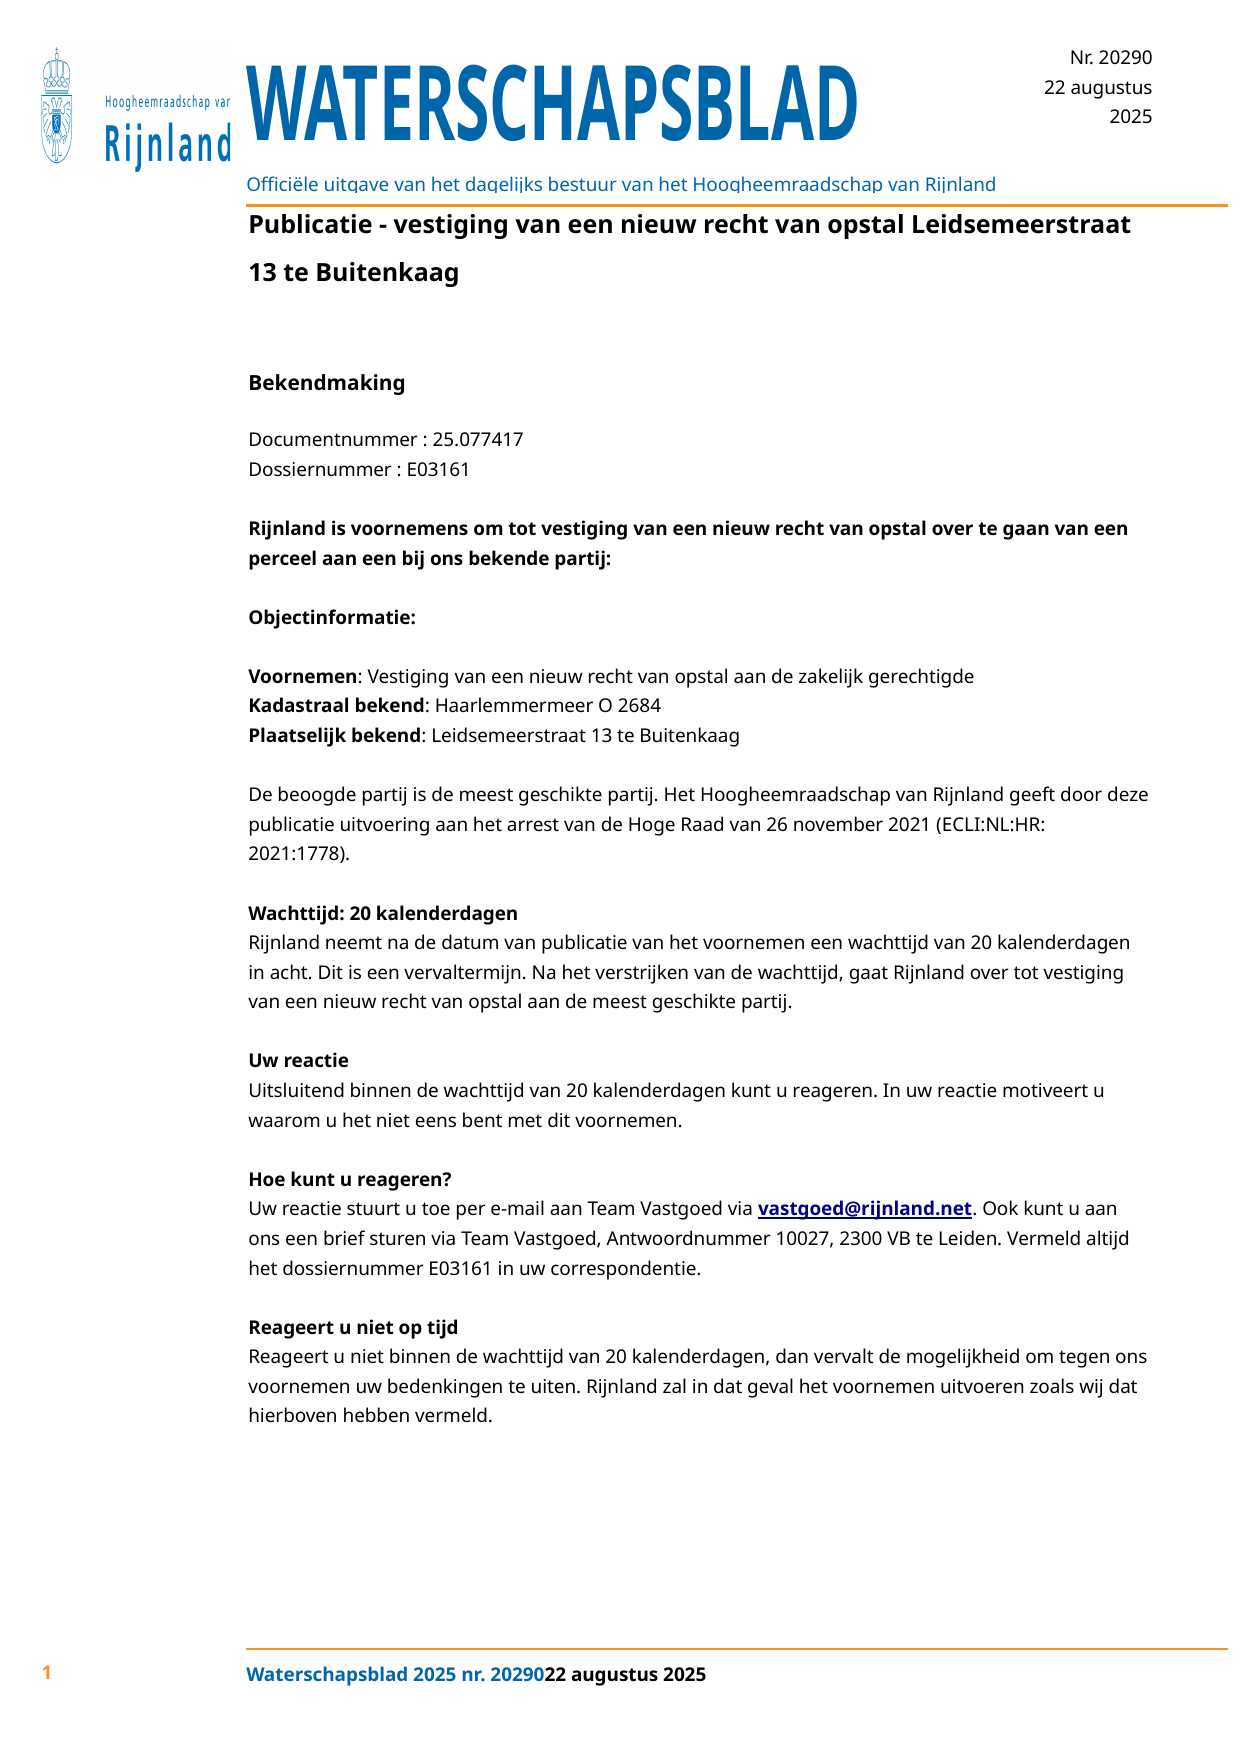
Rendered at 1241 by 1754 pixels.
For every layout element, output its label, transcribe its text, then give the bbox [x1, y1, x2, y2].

picture [41, 47, 231, 172]
text Wachttijd: 20 kalenderdagen [248, 900, 1152, 925]
text Uitsluitend binnen de wachttijd van 20 kalenderdagen kunt u reageren. In uw reactie motiveert u waarom u het niet eens bent met dit voornemen. [248, 1077, 1152, 1132]
text Reageert u niet op tijd [248, 1314, 1152, 1339]
text Uw reactie stuurt u toe per e-mail aan Team Vastgoed via vastgoed@rijnland.net. Ook kunt u aan ons een brief sturen via Team Vastgoed, Antwoordnummer 10027, 2300 VB te Leiden. Vermeld altijd het dossiernummer E03161 in uw correspondentie. [248, 1196, 1152, 1280]
text Documentnummer : 25.077417 [248, 426, 1152, 452]
text Plaatselijk bekend: Leidsemeerstraat 13 te Buitenkaag [248, 722, 1152, 748]
text Hoe kunt u reageren? [248, 1166, 1152, 1192]
text Dossiernummer : E03161 [248, 456, 1152, 482]
text Publicatie - vestiging van een nieuw recht van opstal Leidsemeerstraat 13 te Buitenkaag [248, 207, 1152, 288]
text Kadastraal bekend: Haarlemmermeer O 2684 [248, 693, 1152, 718]
text Rijnland is voornemens om tot vestiging van een nieuw recht van opstal over te gaan van een perceel aan een bij ons bekende partij: [248, 515, 1152, 570]
text Objectinformatie: [248, 604, 1152, 629]
text De beoogde partij is de meest geschikte partij. Het Hoogheemraadschap van Rijnland geeft door deze publicatie uitvoering aan het arrest van de Hoge Raad van 26 november 2021 (ECLI:NL:HR: 2021:1778). [248, 781, 1152, 866]
text Bekendmaking [248, 368, 1152, 397]
text Reageert u niet binnen de wachttijd van 20 kalenderdagen, dan vervalt de mogelijkheid om tegen ons voornemen uw bedenkingen te uiten. Rijnland zal in dat geval het voornemen uitvoeren zoals wij dat hierboven hebben vermeld. [248, 1343, 1152, 1428]
text Uw reactie [248, 1048, 1152, 1073]
text Rijnland neemt na de datum van publicatie van het voornemen een wachttijd van 20 kalenderdagen in acht. Dit is een vervaltermijn. Na het verstrijken van de wachttijd, gaat Rijnland over tot vestiging van een nieuw recht van opstal aan de meest geschikte partij. [248, 929, 1152, 1014]
text Voornemen: Vestiging van een nieuw recht van opstal aan de zakelijk gerechtigde [248, 663, 1152, 689]
